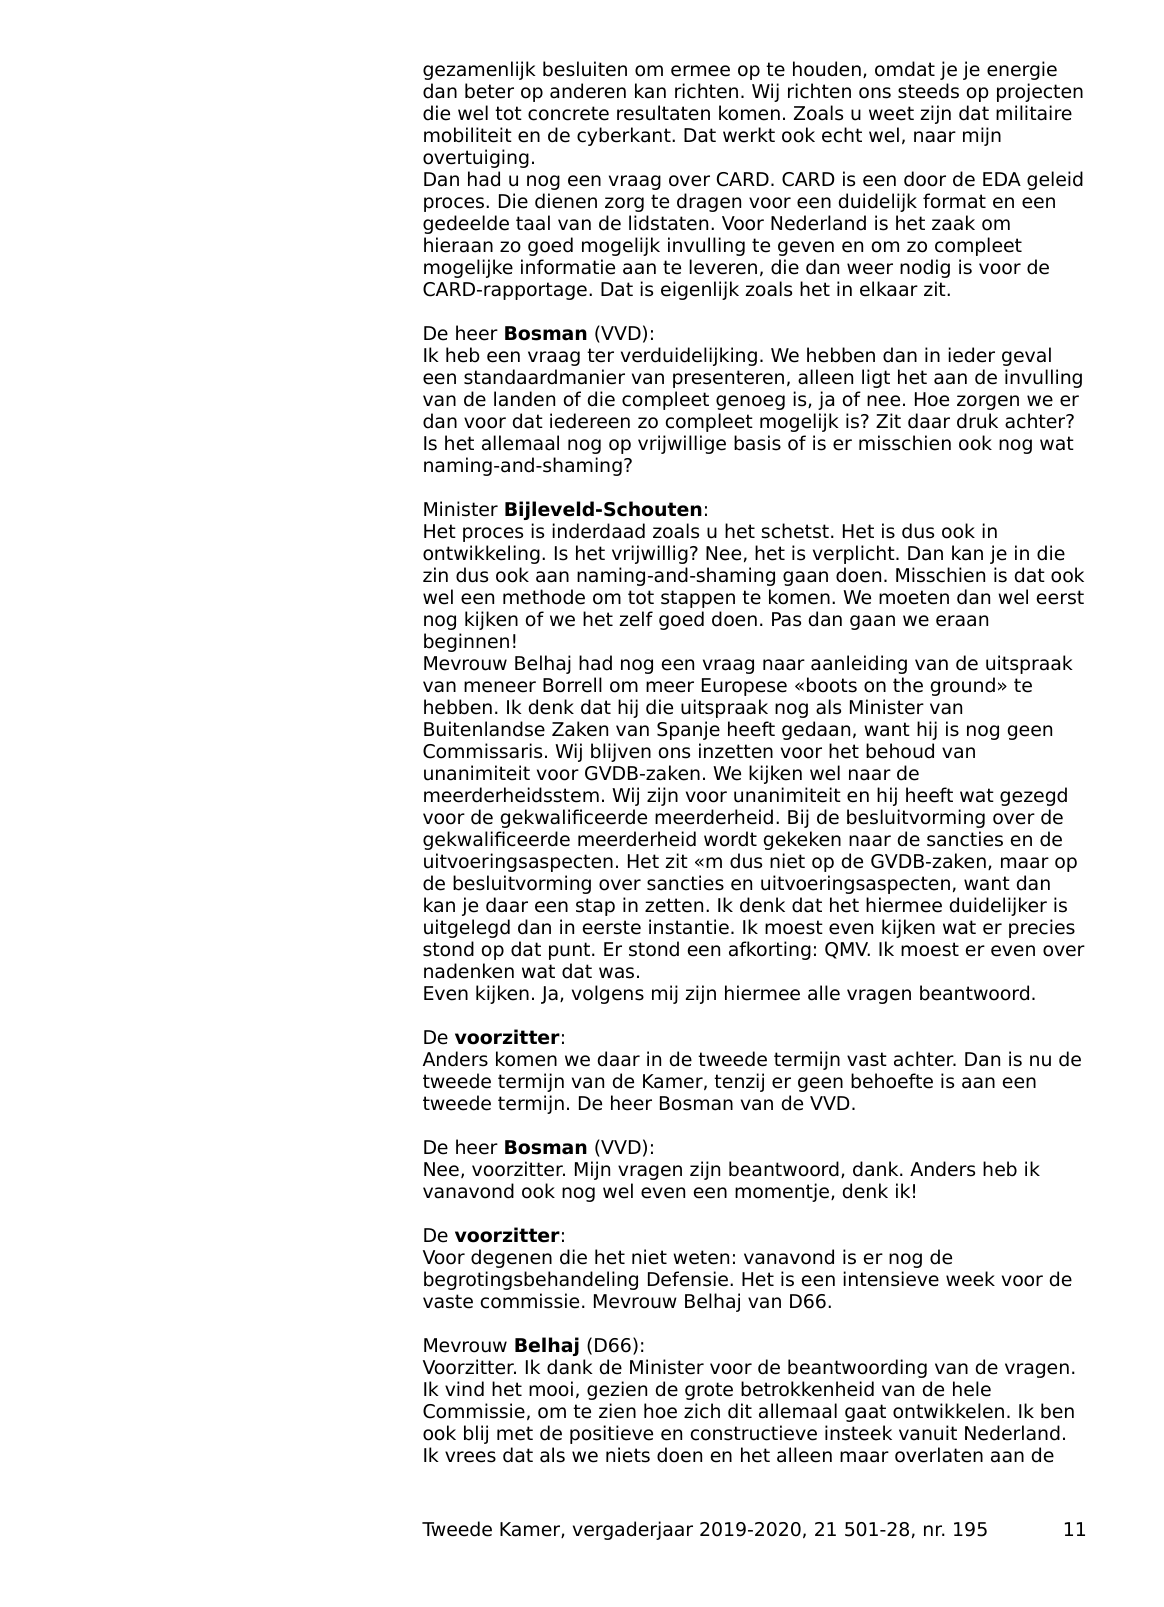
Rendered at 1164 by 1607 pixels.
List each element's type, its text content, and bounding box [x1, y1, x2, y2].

text Mevrouw Belhaj (D66): [422, 1335, 1087, 1357]
text De voorzitter: [422, 1027, 1087, 1049]
text Even kijken. Ja, volgens mij zijn hiermee alle vragen beantwoord. [422, 983, 1087, 1004]
text Mevrouw Belhaj had nog een vraag naar aanleiding van de uitspraak van meneer Borrell om meer Europese «boots on the ground» te hebben. Ik denk dat hij die uitspraak nog als Minister van Buitenlandse Zaken van Spanje heeft gedaan, want hij is nog geen Commissaris. Wij blijven ons inzetten voor het behoud van unanimiteit voor GVDB-zaken. We kijken wel naar de meerderheidsstem. Wij zijn voor unanimiteit en hij heeft wat gezegd voor de gekwalificeerde meerderheid. Bij de besluitvorming over de gekwalificeerde meerderheid wordt gekeken naar de sancties en de uitvoeringsaspecten. Het zit «m dus niet op de GVDB-zaken, maar op de besluitvorming over sancties en uitvoeringsaspecten, want dan kan je daar een stap in zetten. Ik denk dat het hiermee duidelijker is uitgelegd dan in eerste instantie. Ik moest even kijken wat er precies stond op dat punt. Er stond een afkorting: QMV. Ik moest er even over nadenken wat dat was. [422, 653, 1087, 983]
text De heer Bosman (VVD): [422, 323, 1087, 345]
text Nee, voorzitter. Mijn vragen zijn beantwoord, dank. Anders heb ik vanavond ook nog wel even een momentje, denk ik! [422, 1159, 1087, 1203]
text Het proces is inderdaad zoals u het schetst. Het is dus ook in ontwikkeling. Is het vrijwillig? Nee, het is verplicht. Dan kan je in die zin dus ook aan naming-and-shaming gaan doen. Misschien is dat ook wel een methode om tot stappen te komen. We moeten dan wel eerst nog kijken of we het zelf goed doen. Pas dan gaan we eraan beginnen! [422, 521, 1087, 653]
text Voor degenen die het niet weten: vanavond is er nog de begrotingsbehandeling Defensie. Het is een intensieve week voor de vaste commissie. Mevrouw Belhaj van D66. [422, 1247, 1087, 1313]
text Dan had u nog een vraag over CARD. CARD is een door de EDA geleid proces. Die dienen zorg te dragen voor een duidelijk format en een gedeelde taal van de lidstaten. Voor Nederland is het zaak om hieraan zo goed mogelijk invulling te geven en om zo compleet mogelijke informatie aan te leveren, die dan weer nodig is voor de CARD-rapportage. Dat is eigenlijk zoals het in elkaar zit. [422, 169, 1087, 301]
text De heer Bosman (VVD): [422, 1137, 1087, 1159]
text Voorzitter. Ik dank de Minister voor de beantwoording van de vragen. Ik vind het mooi, gezien de grote betrokkenheid van de hele Commissie, om te zien hoe zich dit allemaal gaat ontwikkelen. Ik ben ook blij met de positieve en constructieve insteek vanuit Nederland. Ik vrees dat als we niets doen en het alleen maar overlaten aan de [422, 1357, 1087, 1467]
text De voorzitter: [422, 1225, 1087, 1247]
text Minister Bijleveld-Schouten: [422, 499, 1087, 521]
text Ik heb een vraag ter verduidelijking. We hebben dan in ieder geval een standaardmanier van presenteren, alleen ligt het aan de invulling van de landen of die compleet genoeg is, ja of nee. Hoe zorgen we er dan voor dat iedereen zo compleet mogelijk is? Zit daar druk achter? Is het allemaal nog op vrijwillige basis of is er misschien ook nog wat naming-and-shaming? [422, 345, 1087, 477]
text Anders komen we daar in de tweede termijn vast achter. Dan is nu de tweede termijn van de Kamer, tenzij er geen behoefte is aan een tweede termijn. De heer Bosman van de VVD. [422, 1049, 1087, 1115]
text gezamenlijk besluiten om ermee op te houden, omdat je je energie dan beter op anderen kan richten. Wij richten ons steeds op projecten die wel tot concrete resultaten komen. Zoals u weet zijn dat militaire mobiliteit en de cyberkant. Dat werkt ook echt wel, naar mijn overtuiging. [422, 59, 1087, 169]
